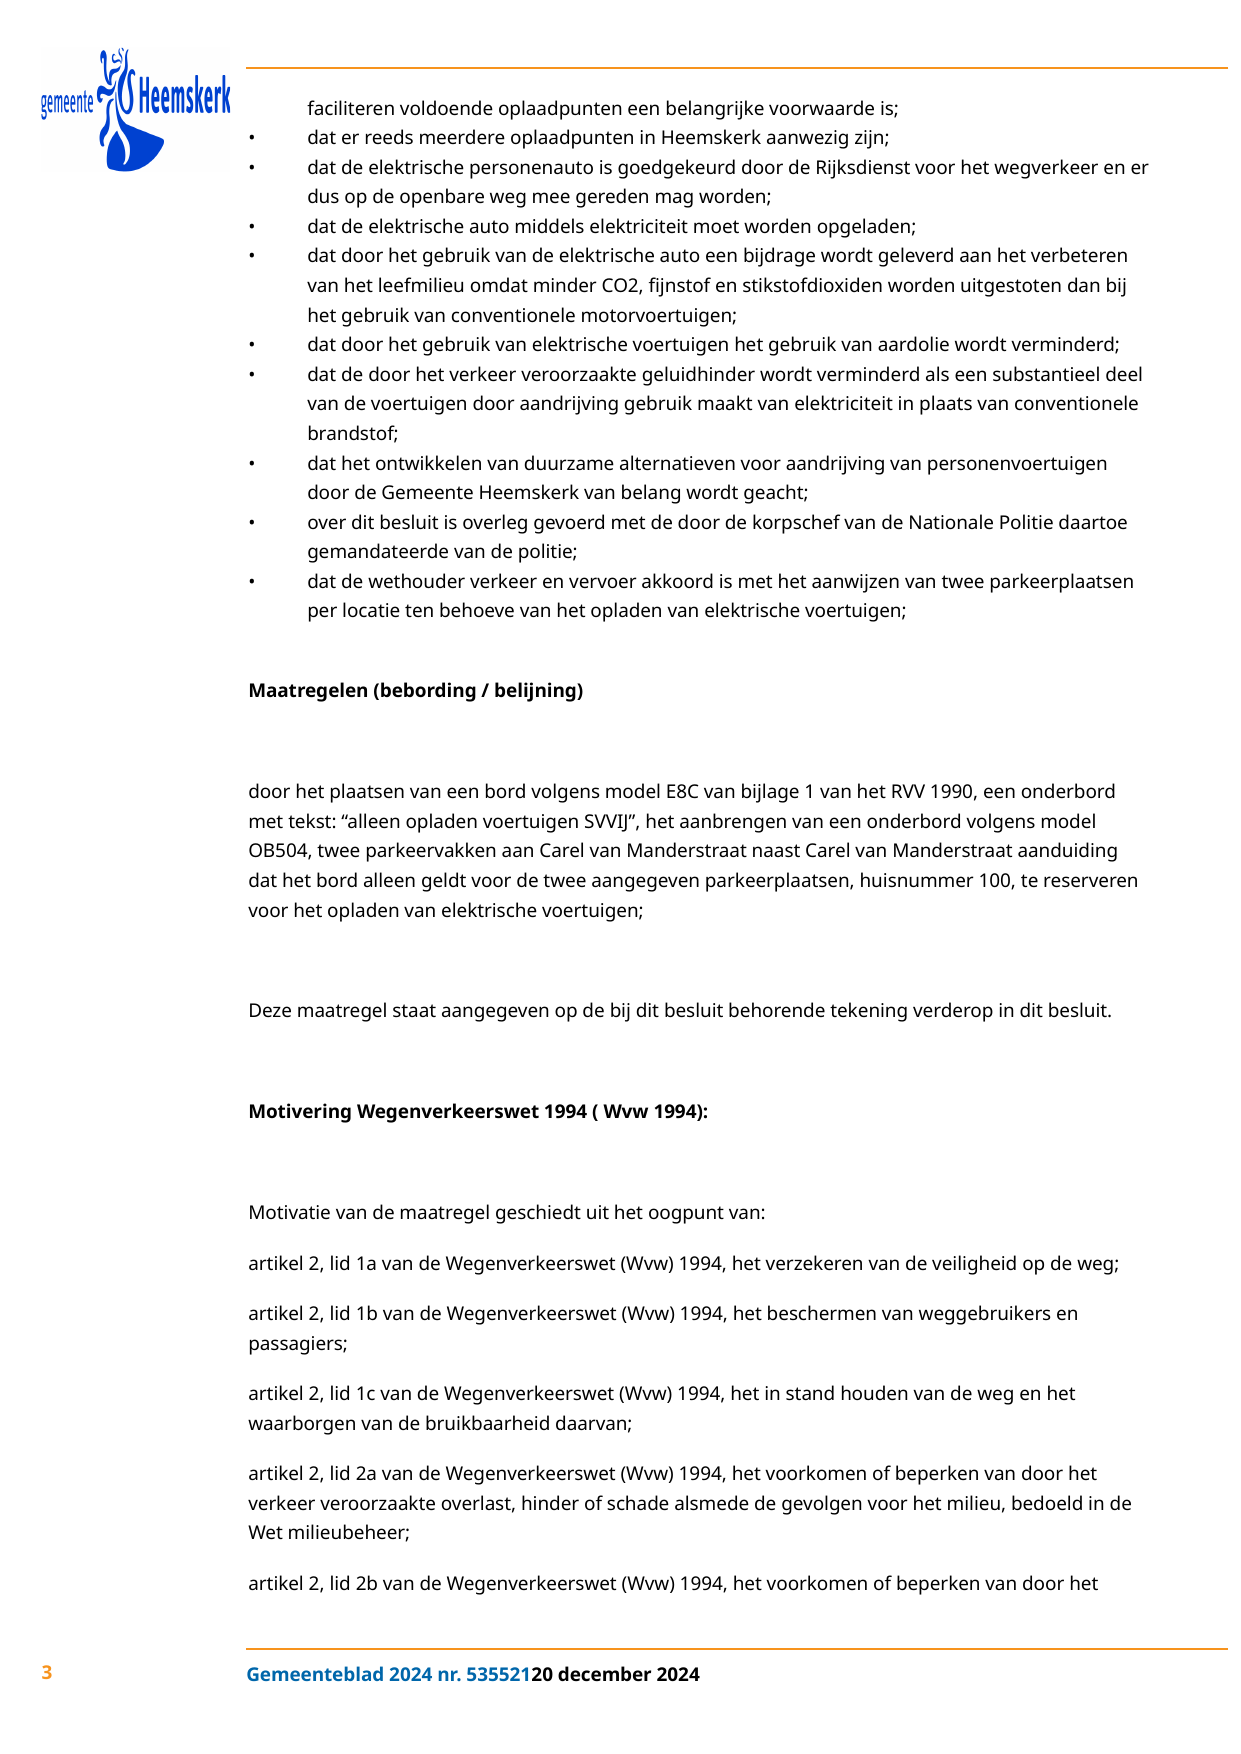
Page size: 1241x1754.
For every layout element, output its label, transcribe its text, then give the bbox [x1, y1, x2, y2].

text artikel 2, lid 2b van de Wegenverkeerswet (Wvw) 1994, het voorkomen of beperken van door het [248, 1570, 1152, 1596]
list dat het ontwikkelen van duurzame alternatieven voor aandrijving van personenvoertuigen door de Gemeente Heemskerk van belang wordt geacht; [248, 450, 1152, 505]
text Motivering Wegenverkeerswet 1994 ( Wvw 1994): [248, 1098, 1152, 1124]
text artikel 2, lid 1a van de Wegenverkeerswet (Wvw) 1994, het verzekeren van de veiligheid op de weg; [248, 1250, 1152, 1276]
text Motivatie van de maatregel geschiedt uit het oogpunt van: [248, 1199, 1152, 1225]
text Maatregelen (bebording / belijning) [248, 678, 1152, 703]
list dat de door het verkeer veroorzaakte geluidhinder wordt verminderd als een substantieel deel van de voertuigen door aandrijving gebruik maakt van elektriciteit in plaats van conventionele brandstof; [248, 361, 1152, 446]
list faciliteren voldoende oplaadpunten een belangrijke voorwaarde is; [248, 95, 1152, 121]
list dat door het gebruik van elektrische voertuigen het gebruik van aardolie wordt verminderd; [248, 331, 1152, 357]
picture [41, 47, 231, 172]
list dat door het gebruik van de elektrische auto een bijdrage wordt geleverd aan het verbeteren van het leefmilieu omdat minder CO2, fijnstof en stikstofdioxiden worden uitgestoten dan bij het gebruik van conventionele motorvoertuigen; [248, 243, 1152, 328]
text artikel 2, lid 2a van de Wegenverkeerswet (Wvw) 1994, het voorkomen of beperken van door het verkeer veroorzaakte overlast, hinder of schade alsmede de gevolgen voor het milieu, bedoeld in de Wet milieubeheer; [248, 1460, 1152, 1545]
list over dit besluit is overleg gevoerd met de door de korpschef van de Nationale Politie daartoe gemandateerde van de politie; [248, 509, 1152, 564]
text door het plaatsen van een bord volgens model E8C van bijlage 1 van het RVV 1990, een onderbord met tekst: “alleen opladen voertuigen SVVIJ”, het aanbrengen van een onderbord volgens model OB504, twee parkeervakken aan Carel van Manderstraat naast Carel van Manderstraat aanduiding dat het bord alleen geldt voor de twee aangegeven parkeerplaatsen, huisnummer 100, te reserveren voor het opladen van elektrische voertuigen; [248, 778, 1152, 923]
text Deze maatregel staat aangegeven op de bij dit besluit behorende tekening verderop in dit besluit. [248, 998, 1152, 1023]
text artikel 2, lid 1b van de Wegenverkeerswet (Wvw) 1994, het beschermen van weggebruikers en passagiers; [248, 1300, 1152, 1356]
list dat de wethouder verkeer en vervoer akkoord is met het aanwijzen van twee parkeerplaatsen per locatie ten behoeve van het opladen van elektrische voertuigen; [248, 568, 1152, 623]
list dat de elektrische auto middels elektriciteit moet worden opgeladen; [248, 213, 1152, 239]
text artikel 2, lid 1c van de Wegenverkeerswet (Wvw) 1994, het in stand houden van de weg en het waarborgen van de bruikbaarheid daarvan; [248, 1380, 1152, 1436]
list dat er reeds meerdere oplaadpunten in Heemskerk aanwezig zijn; [248, 124, 1152, 150]
list dat de elektrische personenauto is goedgekeurd door de Rijksdienst voor het wegverkeer en er dus op de openbare weg mee gereden mag worden; [248, 154, 1152, 209]
